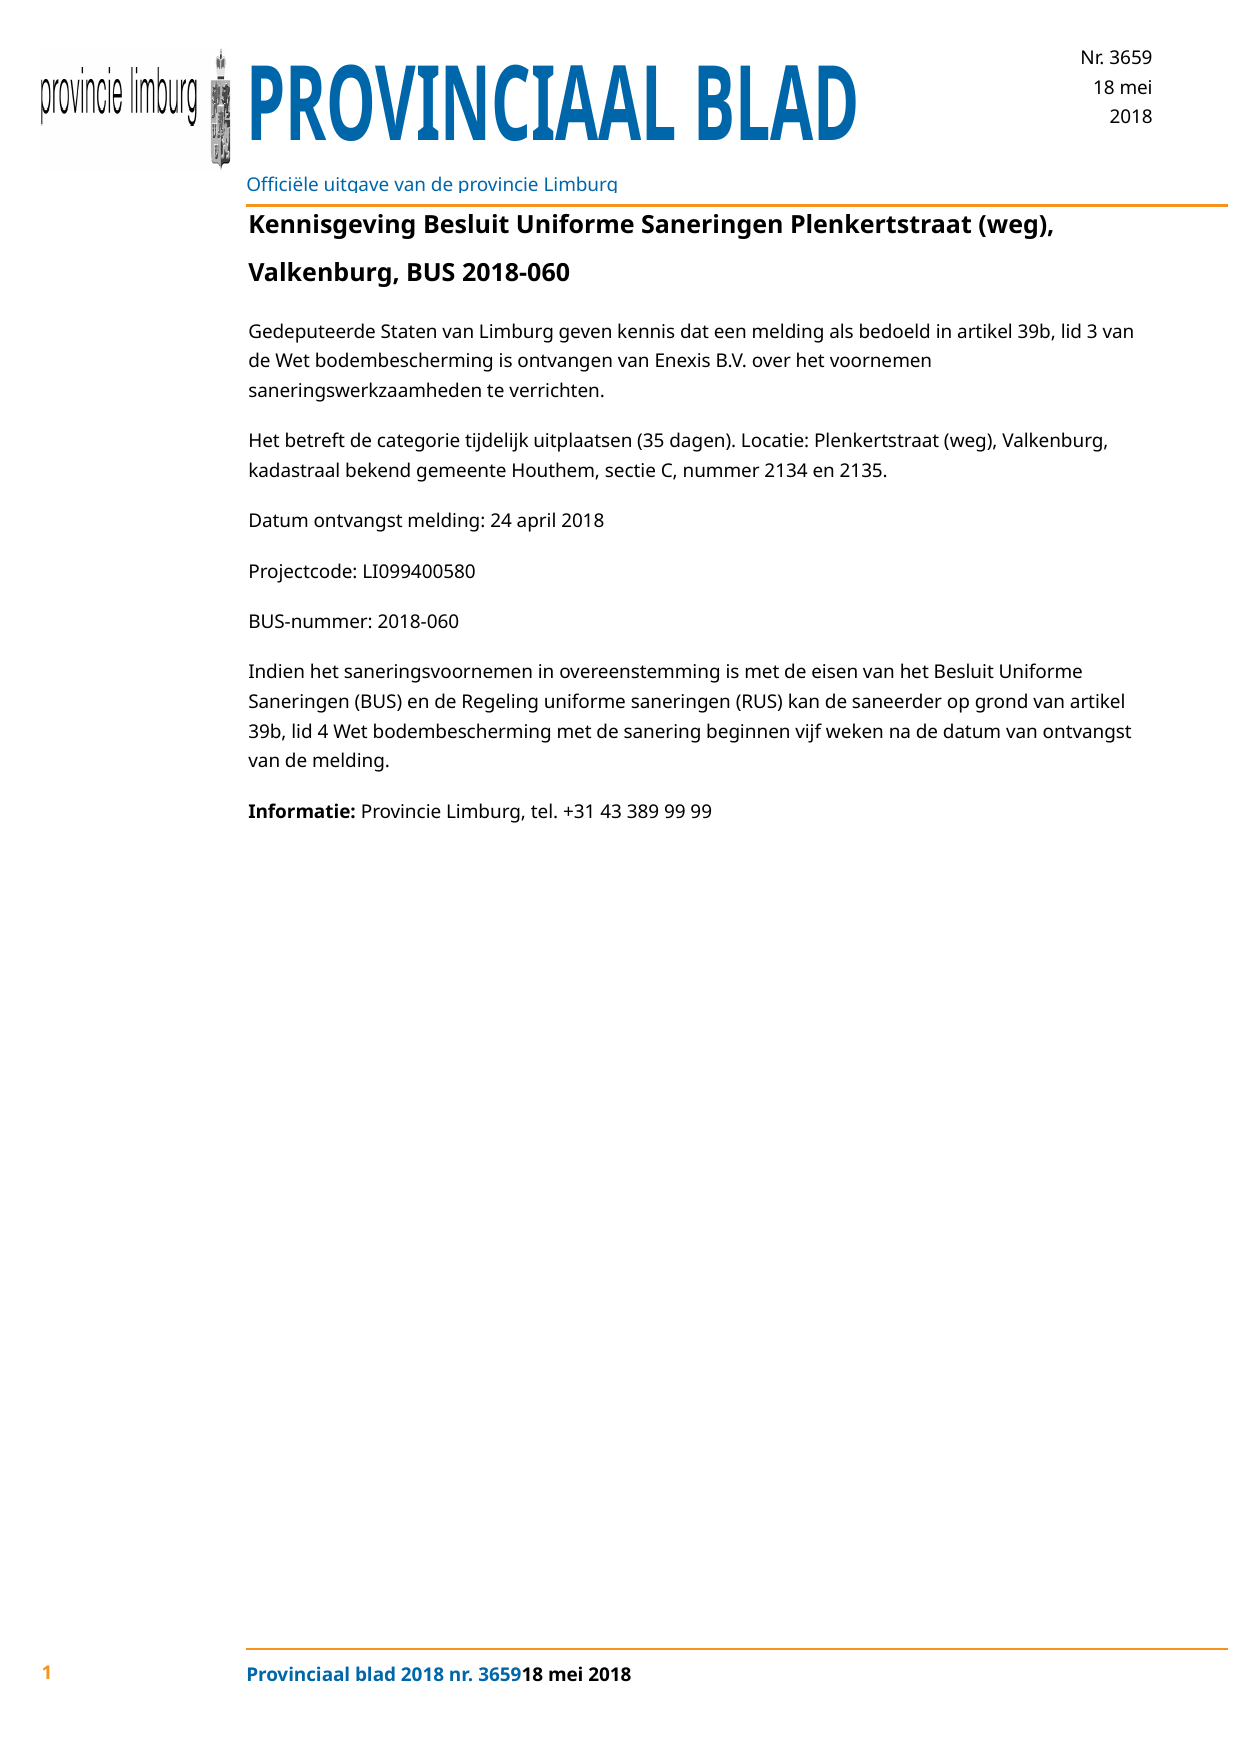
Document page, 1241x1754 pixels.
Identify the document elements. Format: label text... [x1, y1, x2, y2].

text Het betreft de categorie tijdelijk uitplaatsen (35 dagen). Locatie: Plenkertstraat (weg), Valkenburg, kadastraal bekend gemeente Houthem, sectie C, nummer 2134 en 2135. [248, 427, 1152, 483]
text Informatie: Provincie Limburg, tel. +31 43 389 99 99 [248, 798, 1152, 824]
text Projectcode: LI099400580 [248, 558, 1152, 584]
text BUS-nummer: 2018-060 [248, 608, 1152, 634]
text Indien het saneringsvoornemen in overeenstemming is met de eisen van het Besluit Uniforme Saneringen (BUS) en de Regeling uniforme saneringen (RUS) kan de saneerder op grond van artikel 39b, lid 4 Wet bodembescherming met de sanering beginnen vijf weken na de datum van ontvangst van de melding. [248, 659, 1152, 773]
picture [41, 47, 231, 172]
text Datum ontvangst melding: 24 april 2018 [248, 507, 1152, 533]
text Kennisgeving Besluit Uniforme Saneringen Plenkertstraat (weg), Valkenburg, BUS 2018-060 [248, 207, 1152, 288]
text Gedeputeerde Staten van Limburg geven kennis dat een melding als bedoeld in artikel 39b, lid 3 van de Wet bodembescherming is ontvangen van Enexis B.V. over het voornemen saneringswerkzaamheden te verrichten. [248, 318, 1152, 403]
